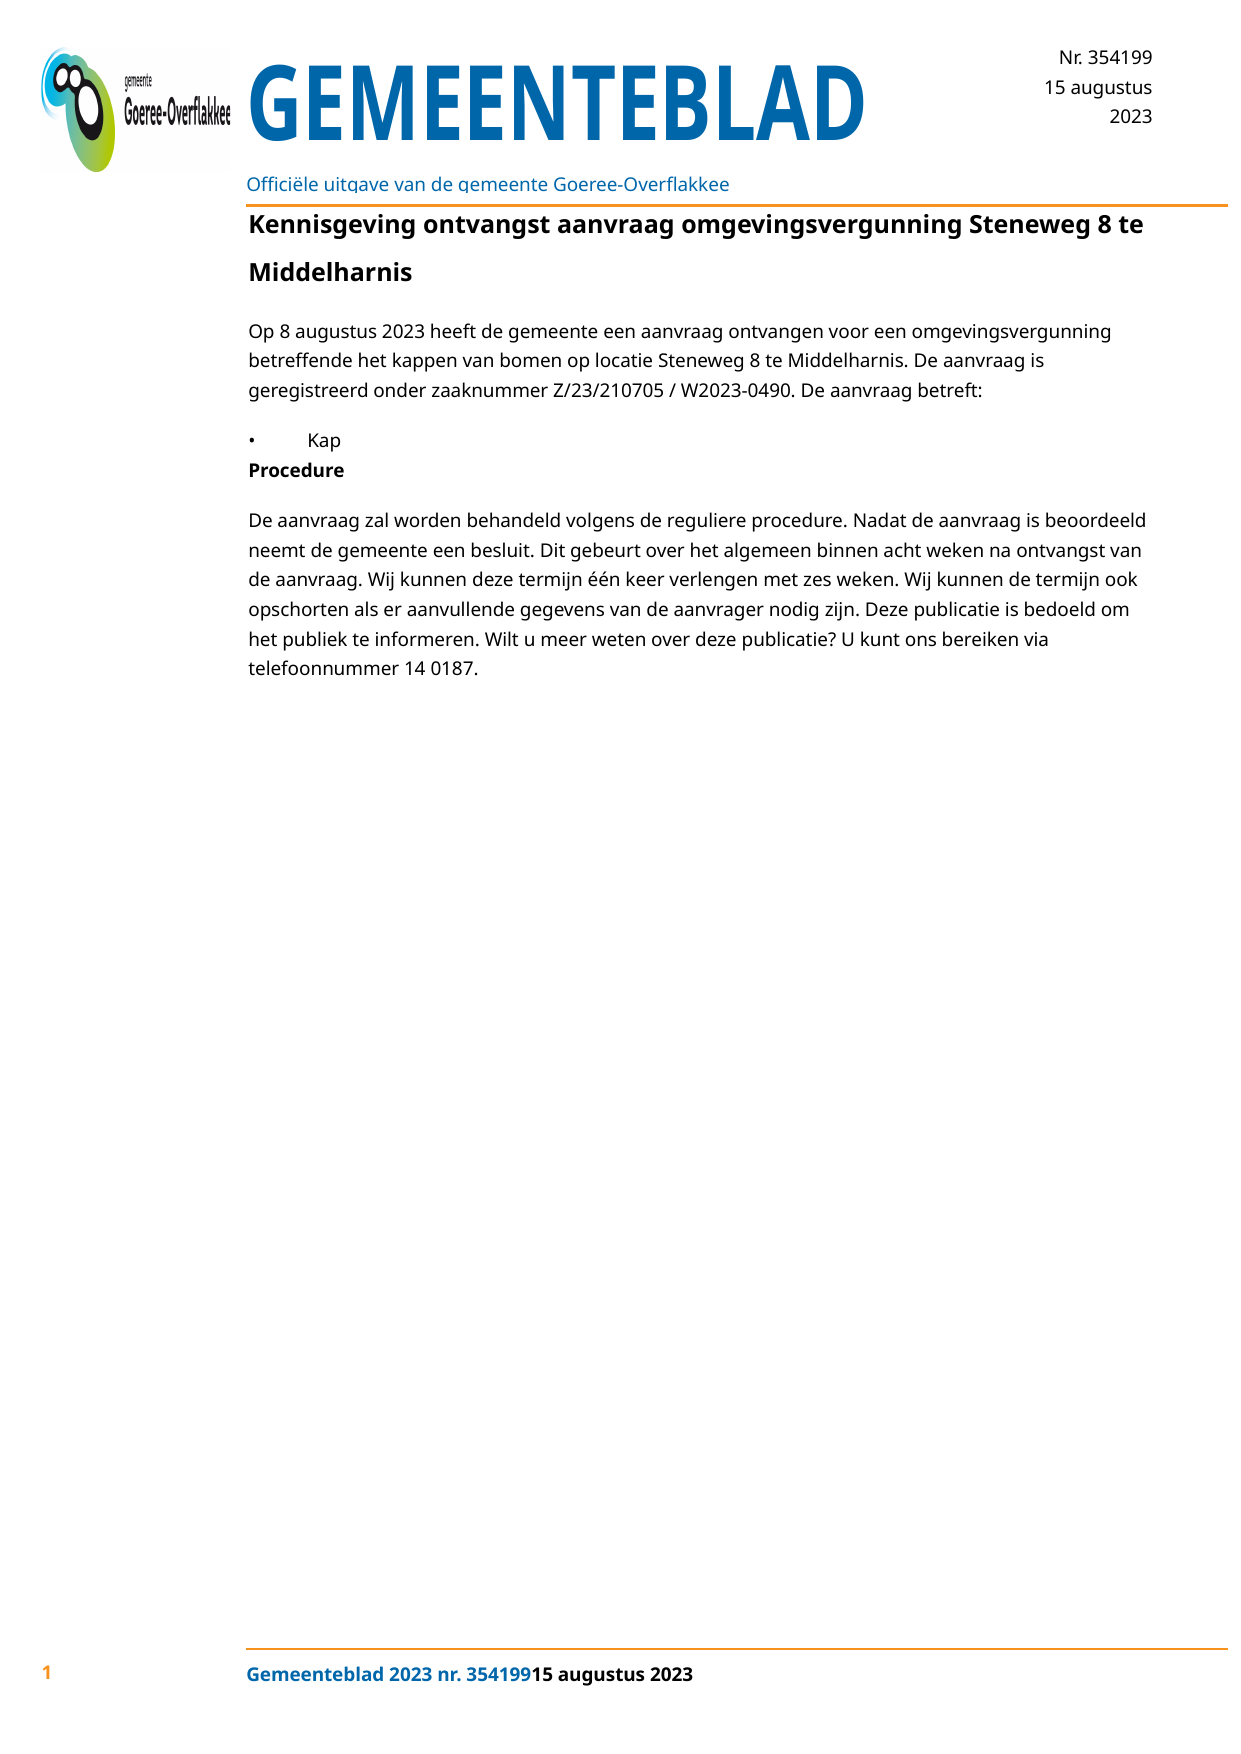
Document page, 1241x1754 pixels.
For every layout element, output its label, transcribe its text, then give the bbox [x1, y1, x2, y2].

picture [41, 47, 231, 172]
list Kap [248, 427, 1152, 453]
text Kennisgeving ontvangst aanvraag omgevingsvergunning Steneweg 8 te Middelharnis [248, 207, 1152, 288]
text Procedure [248, 457, 1152, 483]
text Op 8 augustus 2023 heeft de gemeente een aanvraag ontvangen voor een omgevingsvergunning betreffende het kappen van bomen op locatie Steneweg 8 te Middelharnis. De aanvraag is geregistreerd onder zaaknummer Z/23/210705 / W2023-0490. De aanvraag betreft: [248, 318, 1152, 403]
text De aanvraag zal worden behandeld volgens de reguliere procedure. Nadat de aanvraag is beoordeeld neemt de gemeente een besluit. Dit gebeurt over het algemeen binnen acht weken na ontvangst van de aanvraag. Wij kunnen deze termijn één keer verlengen met zes weken. Wij kunnen de termijn ook opschorten als er aanvullende gegevens van de aanvrager nodig zijn. Deze publicatie is bedoeld om het publiek te informeren. Wilt u meer weten over deze publicatie? U kunt ons bereiken via telefoonnummer 14 0187. [248, 507, 1152, 681]
